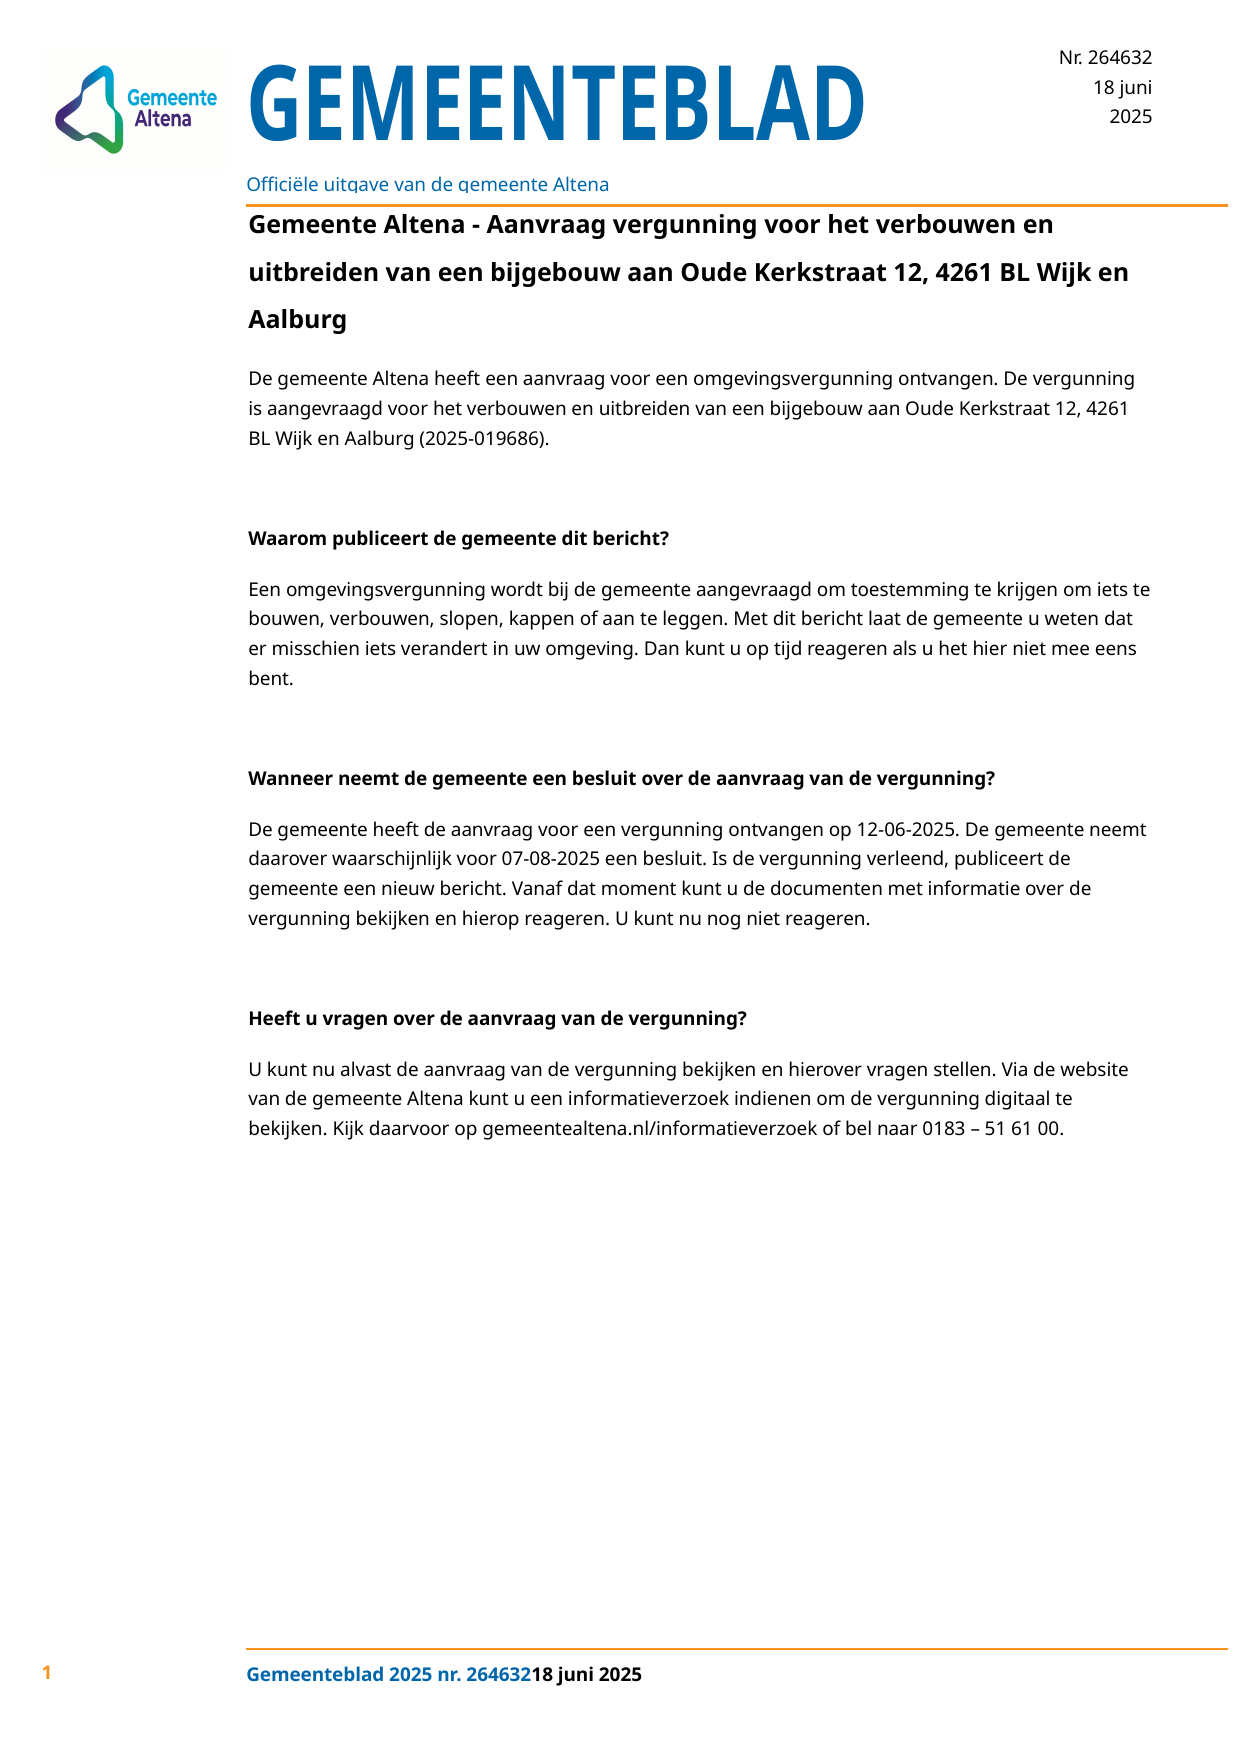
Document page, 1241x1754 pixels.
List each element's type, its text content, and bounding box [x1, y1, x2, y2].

text Waarom publiceert de gemeente dit bericht? [248, 526, 1152, 551]
text De gemeente heeft de aanvraag voor een vergunning ontvangen op 12-06-2025. De gemeente neemt daarover waarschijnlijk voor 07-08-2025 een besluit. Is de vergunning verleend, publiceert de gemeente een nieuw bericht. Vanaf dat moment kunt u de documenten met informatie over de vergunning bekijken en hierop reageren. U kunt nu nog niet reageren. [248, 816, 1152, 930]
text Heeft u vragen over de aanvraag van de vergunning? [248, 1006, 1152, 1031]
text Een omgevingsvergunning wordt bij de gemeente aangevraagd om toestemming te krijgen om iets te bouwen, verbouwen, slopen, kappen of aan te leggen. Met dit bericht laat de gemeente u weten dat er misschien iets verandert in uw omgeving. Dan kunt u op tijd reageren als u het hier niet mee eens bent. [248, 576, 1152, 690]
text De gemeente Altena heeft een aanvraag voor een omgevingsvergunning ontvangen. De vergunning is aangevraagd voor het verbouwen en uitbreiden van een bijgebouw aan Oude Kerkstraat 12, 4261 BL Wijk en Aalburg (2025-019686). [248, 366, 1152, 450]
picture [41, 47, 231, 172]
text U kunt nu alvast de aanvraag van de vergunning bekijken en hierover vragen stellen. Via de website van de gemeente Altena kunt u een informatieverzoek indienen om de vergunning digitaal te bekijken. Kijk daarvoor op gemeentealtena.nl/informatieverzoek of bel naar 0183 – 51 61 00. [248, 1056, 1152, 1141]
text Wanneer neemt de gemeente een besluit over de aanvraag van de vergunning? [248, 766, 1152, 791]
text Gemeente Altena - Aanvraag vergunning voor het verbouwen en uitbreiden van een bijgebouw aan Oude Kerkstraat 12, 4261 BL Wijk en Aalburg [248, 207, 1152, 336]
